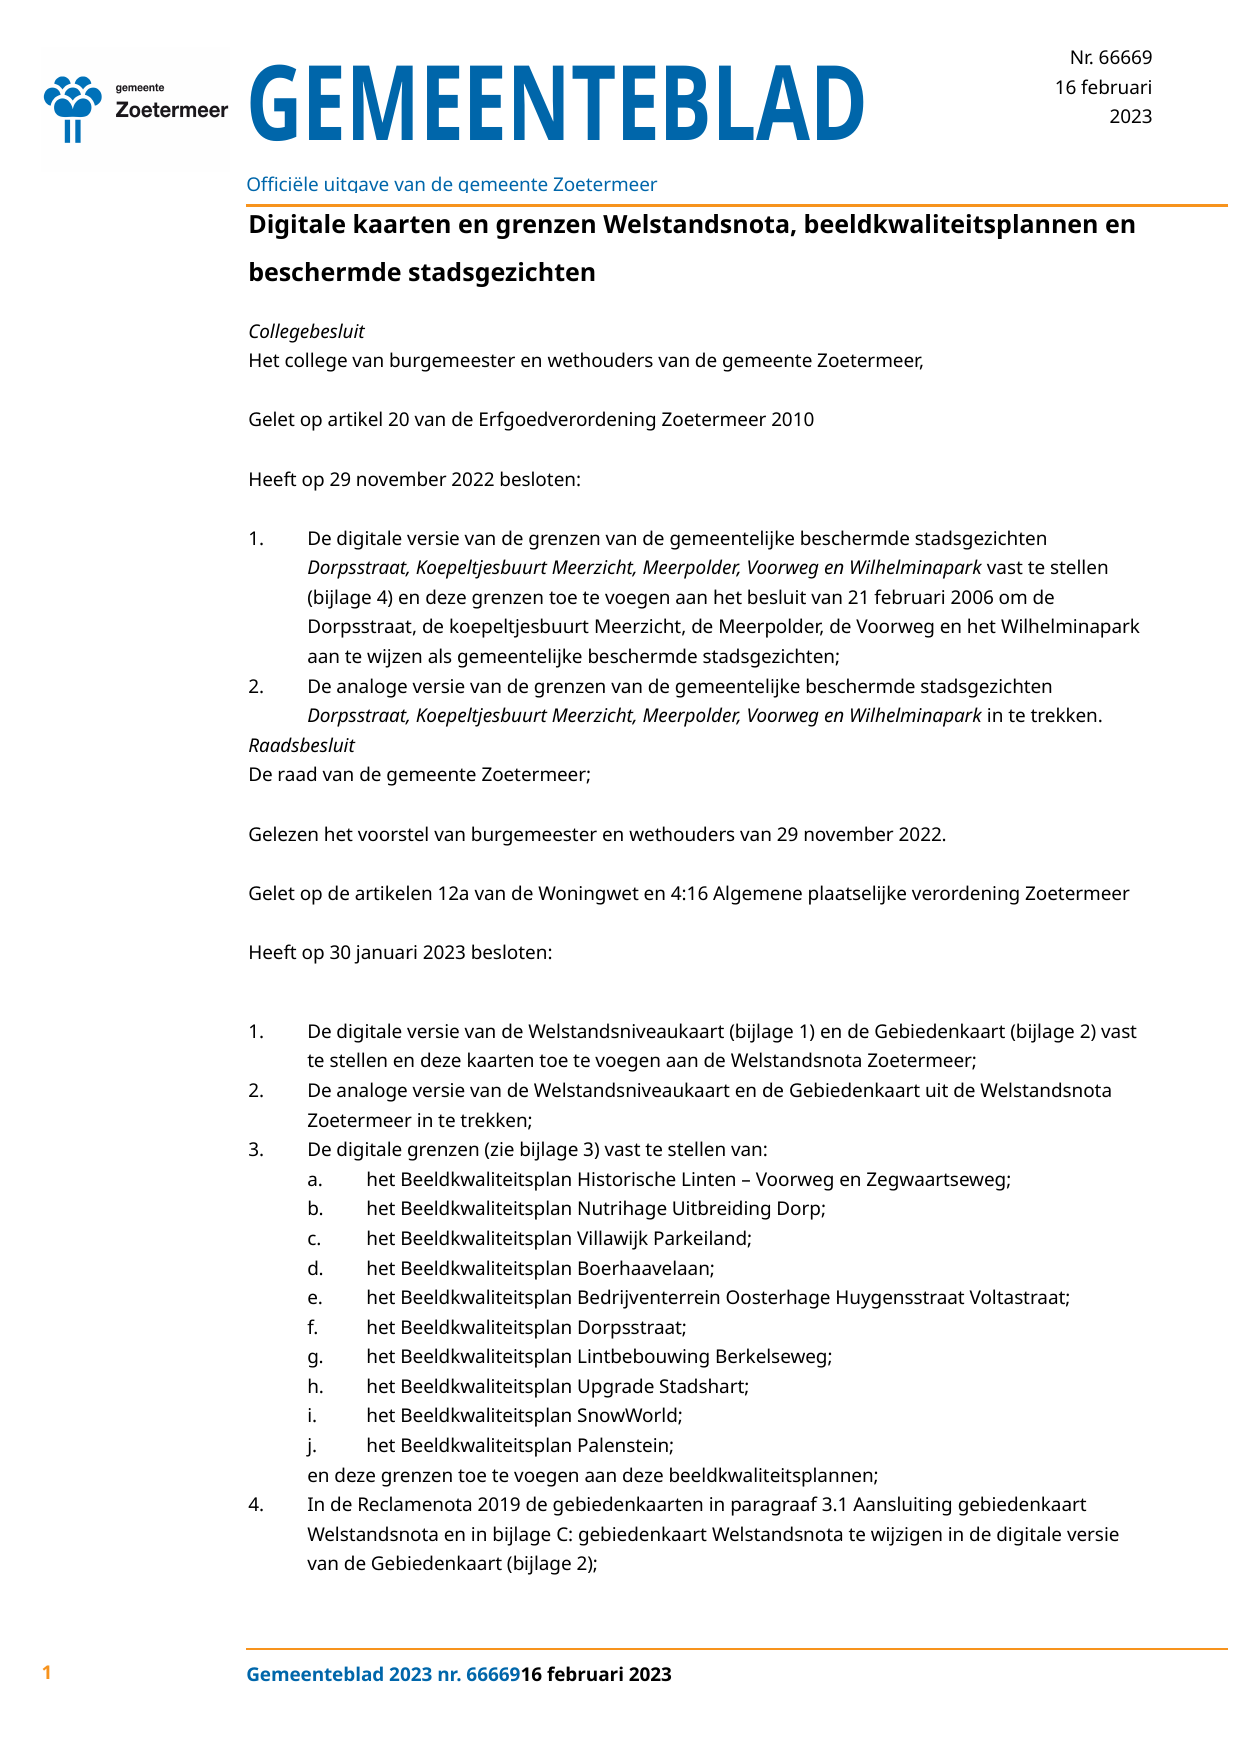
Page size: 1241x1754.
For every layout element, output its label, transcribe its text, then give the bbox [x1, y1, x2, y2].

text Gelezen het voorstel van burgemeester en wethouders van 29 november 2022. [248, 821, 1152, 847]
list het Beeldkwaliteitsplan SnowWorld; [307, 1403, 1152, 1428]
picture [41, 47, 231, 172]
text Heeft op 29 november 2022 besloten: [248, 466, 1152, 492]
list het Beeldkwaliteitsplan Upgrade Stadshart; [307, 1373, 1152, 1399]
list De digitale versie van de grenzen van de gemeentelijke beschermde stadsgezichten Dorpsstraat, Koepeltjesbuurt Meerzicht, Meerpolder, Voorweg en Wilhelminapark vast te stellen (bijlage 4) en deze grenzen toe te voegen aan het besluit van 21 februari 2006 om de Dorpsstraat, de koepeltjesbuurt Meerzicht, de Meerpolder, de Voorweg en het Wilhelminapark aan te wijzen als gemeentelijke beschermde stadsgezichten; [248, 525, 1152, 669]
list het Beeldkwaliteitsplan Villawijk Parkeiland; [307, 1225, 1152, 1251]
list het Beeldkwaliteitsplan Dorpsstraat; [307, 1314, 1152, 1339]
list De digitale grenzen (zie bijlage 3) vast te stellen van: [248, 1136, 1152, 1162]
list het Beeldkwaliteitsplan Boerhaavelaan; [307, 1255, 1152, 1280]
list De analoge versie van de grenzen van de gemeentelijke beschermde stadsgezichten Dorpsstraat, Koepeltjesbuurt Meerzicht, Meerpolder, Voorweg en Wilhelminapark in te trekken. [248, 673, 1152, 728]
text Gelet op artikel 20 van de Erfgoedverordening Zoetermeer 2010 [248, 407, 1152, 432]
text De raad van de gemeente Zoetermeer; [248, 762, 1152, 787]
text Heeft op 30 januari 2023 besloten: [248, 939, 1152, 965]
text Digitale kaarten en grenzen Welstandsnota, beeldkwaliteitsplannen en beschermde stadsgezichten [248, 207, 1152, 288]
text Gelet op de artikelen 12a van de Woningwet en 4:16 Algemene plaatselijke verordening Zoetermeer [248, 880, 1152, 906]
list en deze grenzen toe te voegen aan deze beeldkwaliteitsplannen; [248, 1462, 1152, 1487]
text Collegebesluit [248, 318, 1152, 344]
list het Beeldkwaliteitsplan Bedrijventerrein Oosterhage Huygensstraat Voltastraat; [307, 1284, 1152, 1310]
list De analoge versie van de Welstandsniveaukaart en de Gebiedenkaart uit de Welstandsnota Zoetermeer in te trekken; [248, 1077, 1152, 1132]
text Raadsbesluit [248, 732, 1152, 758]
list het Beeldkwaliteitsplan Palenstein; [307, 1432, 1152, 1458]
list het Beeldkwaliteitsplan Nutrihage Uitbreiding Dorp; [307, 1196, 1152, 1221]
list In de Reclamenota 2019 de gebiedenkaarten in paragraaf 3.1 Aansluiting gebiedenkaart Welstandsnota en in bijlage C: gebiedenkaart Welstandsnota te wijzigen in de digitale versie van de Gebiedenkaart (bijlage 2); [248, 1491, 1152, 1576]
list het Beeldkwaliteitsplan Historische Linten – Voorweg en Zegwaartseweg; [307, 1166, 1152, 1192]
text Het college van burgemeester en wethouders van de gemeente Zoetermeer, [248, 347, 1152, 373]
list het Beeldkwaliteitsplan Lintbebouwing Berkelseweg; [307, 1343, 1152, 1369]
list De digitale versie van de Welstandsniveaukaart (bijlage 1) en de Gebiedenkaart (bijlage 2) vast te stellen en deze kaarten toe te voegen aan de Welstandsnota Zoetermeer; [248, 1018, 1152, 1073]
